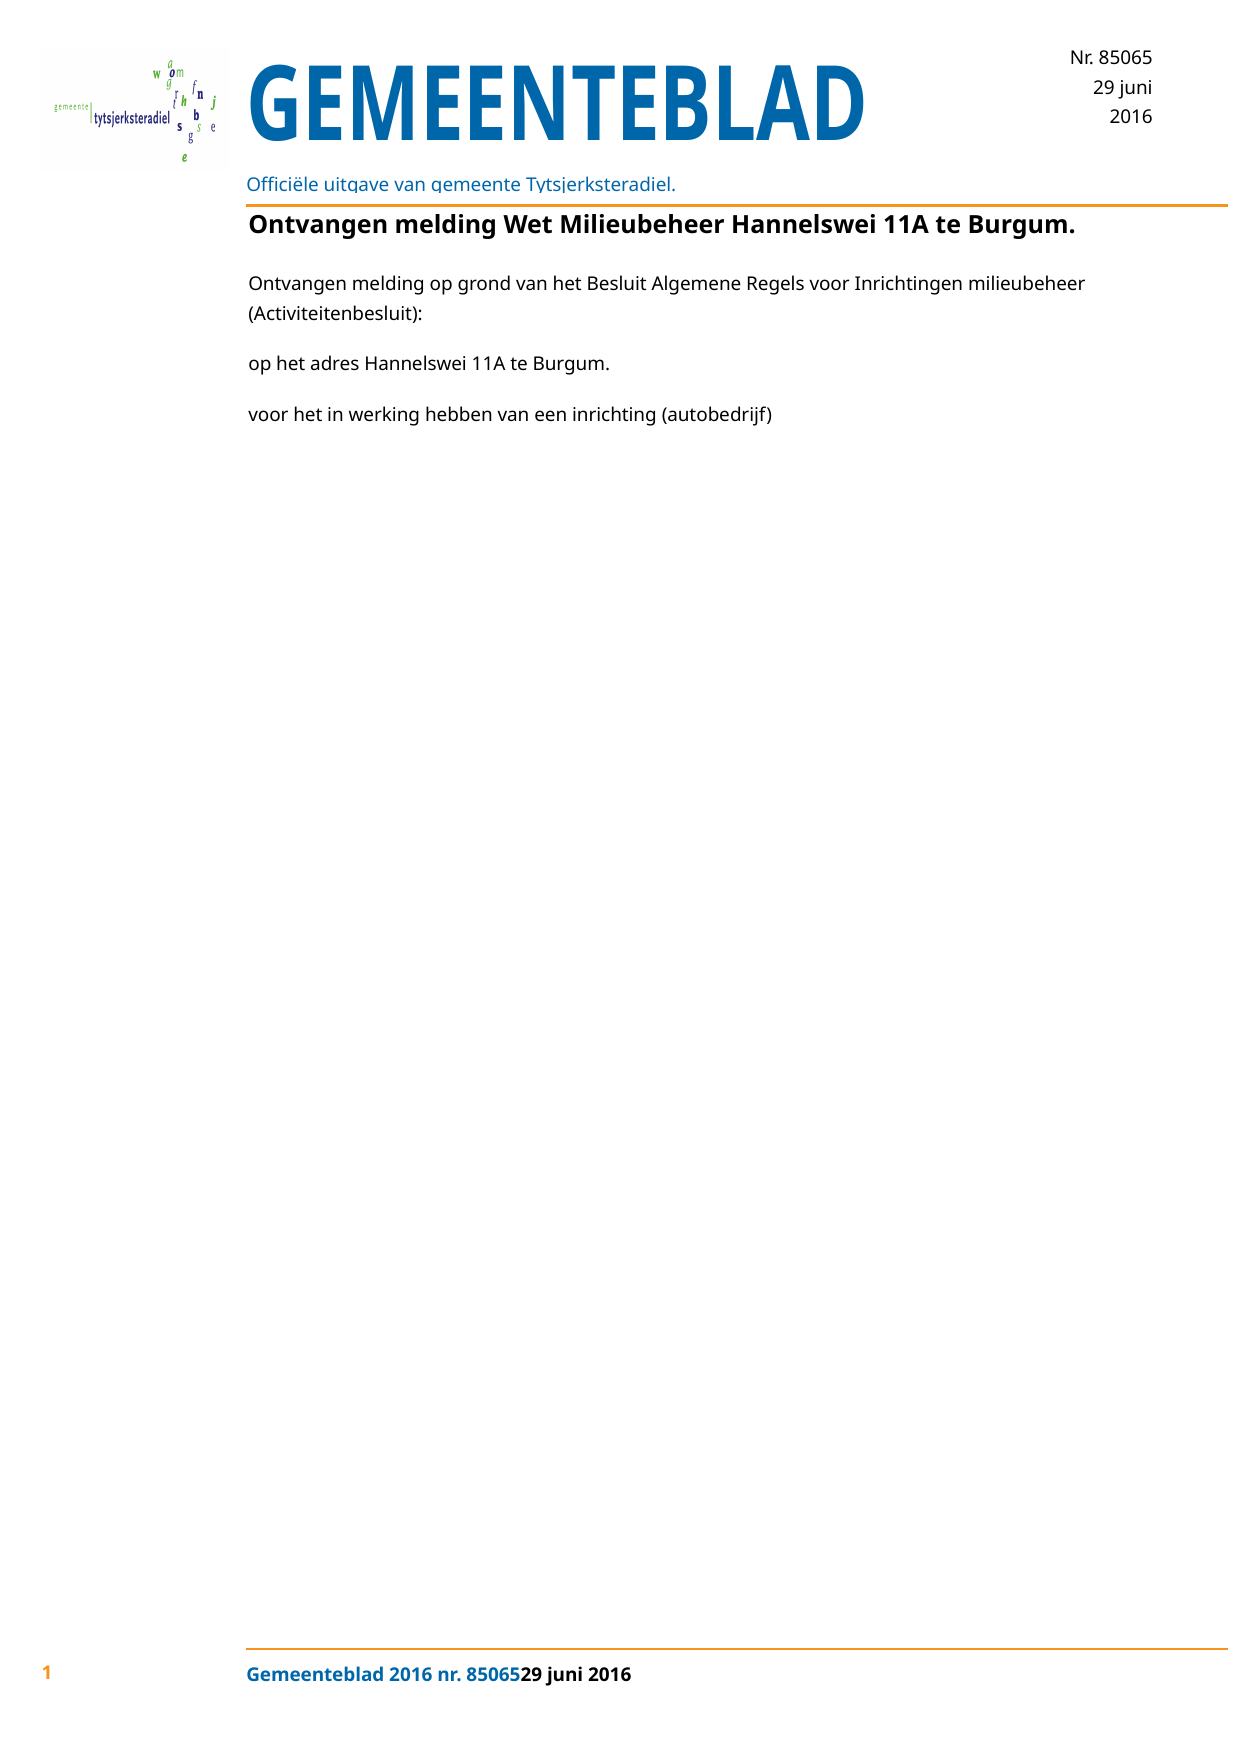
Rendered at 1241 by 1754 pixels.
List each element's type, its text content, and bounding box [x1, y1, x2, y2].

text Ontvangen melding op grond van het Besluit Algemene Regels voor Inrichtingen milieubeheer (Activiteitenbesluit): [248, 270, 1152, 326]
text voor het in werking hebben van een inrichting (autobedrijf) [248, 401, 1152, 426]
text op het adres Hannelswei 11A te Burgum. [248, 350, 1152, 376]
picture [41, 47, 231, 172]
text Ontvangen melding Wet Milieubeheer Hannelswei 11A te Burgum. [248, 207, 1152, 241]
